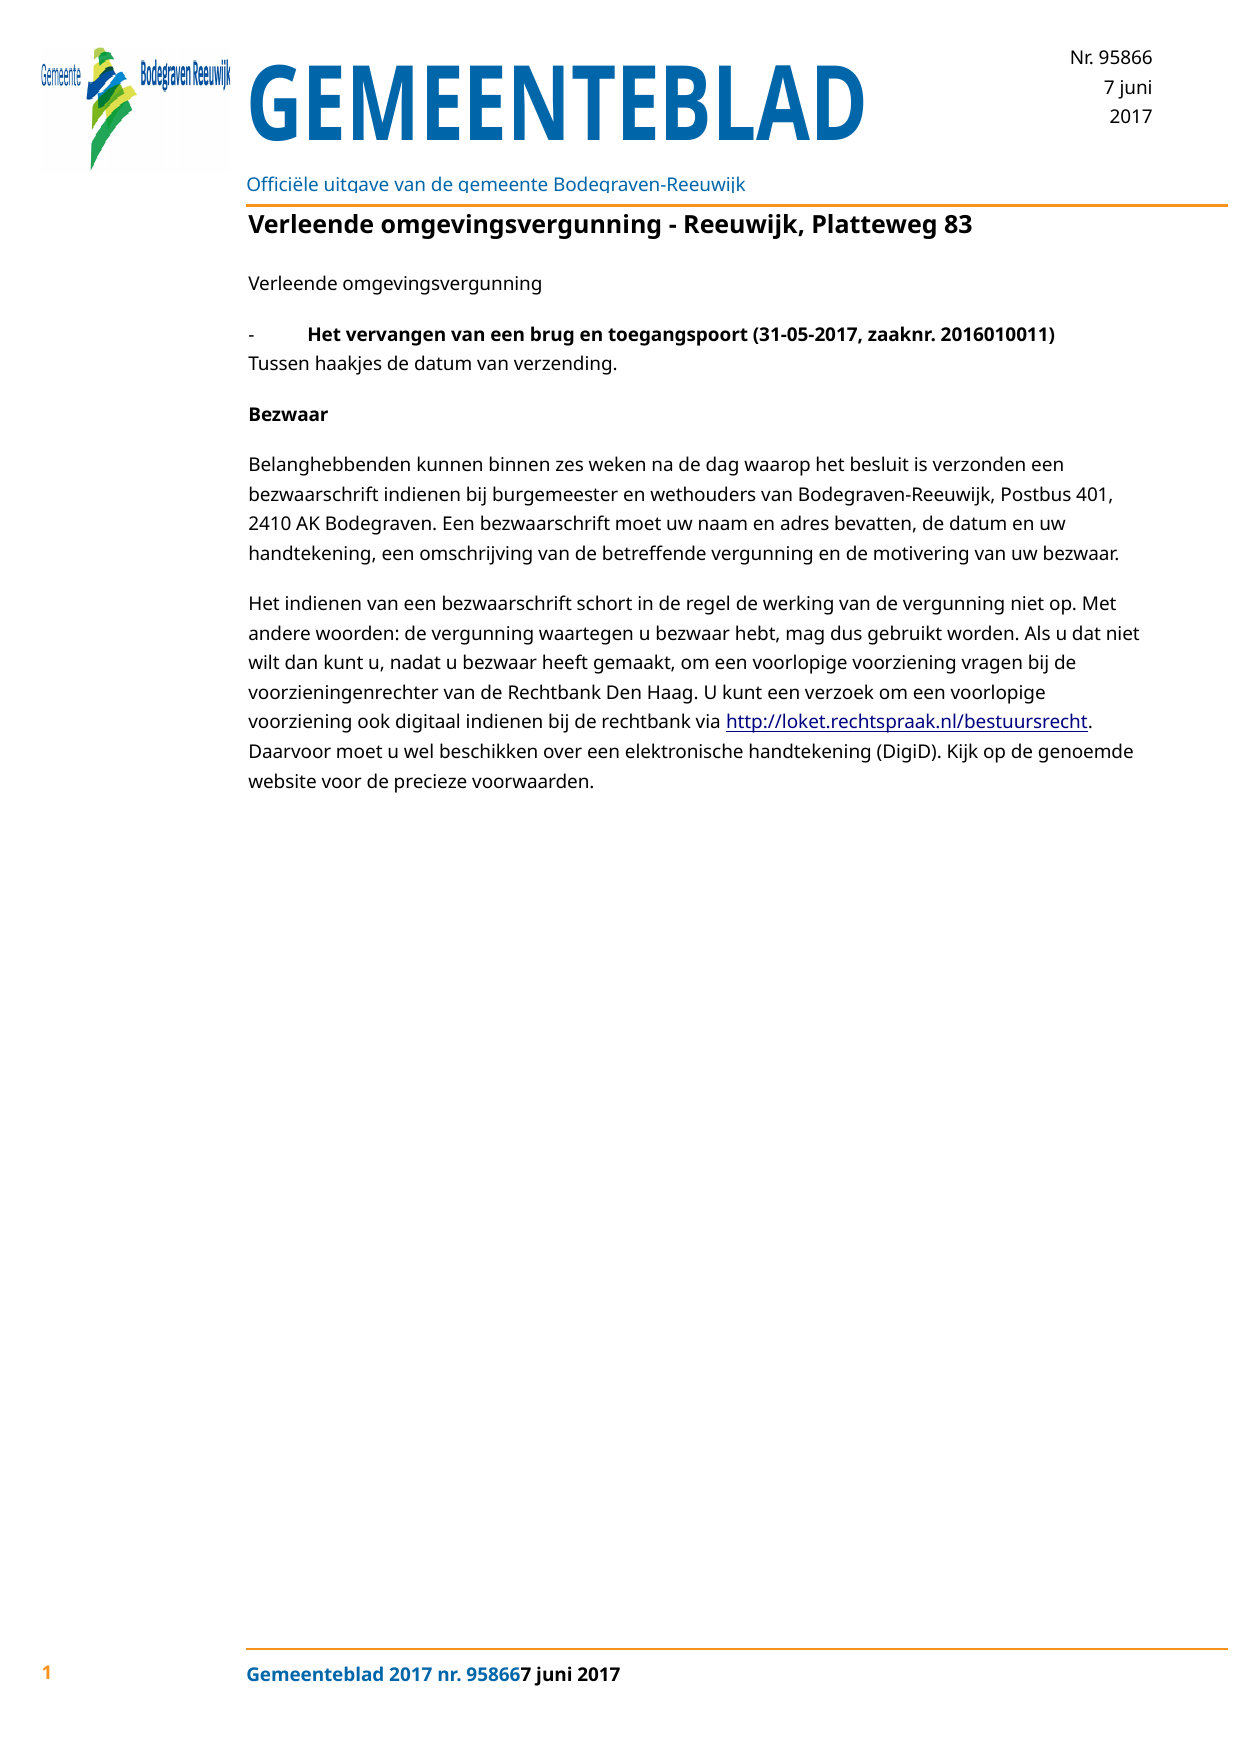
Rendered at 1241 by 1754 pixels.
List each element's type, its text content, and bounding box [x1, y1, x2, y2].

text Bezwaar [248, 401, 1152, 426]
text Het indienen van een bezwaarschrift schort in de regel de werking van de vergunning niet op. Met andere woorden: de vergunning waartegen u bezwaar hebt, mag dus gebruikt worden. Als u dat niet wilt dan kunt u, nadat u bezwaar heeft gemaakt, om een voorlopige voorziening vragen bij de voorzieningenrechter van de Rechtbank Den Haag. U kunt een verzoek om een voorlopige voorziening ook digitaal indienen bij de rechtbank via http://loket.rechtspraak.nl/bestuursrecht. Daarvoor moet u wel beschikken over een elektronische handtekening (DigiD). Kijk op de genoemde website voor de precieze voorwaarden. [248, 590, 1152, 793]
list Het vervangen van een brug en toegangspoort (31-05-2017, zaaknr. 2016010011) [248, 321, 1152, 346]
text Verleende omgevingsvergunning - Reeuwijk, Platteweg 83 [248, 207, 1152, 241]
text Verleende omgevingsvergunning [248, 270, 1152, 296]
text Tussen haakjes de datum van verzending. [248, 350, 1152, 376]
picture [41, 47, 231, 172]
text Belanghebbenden kunnen binnen zes weken na de dag waarop het besluit is verzonden een bezwaarschrift indienen bij burgemeester en wethouders van Bodegraven-Reeuwijk, Postbus 401, 2410 AK Bodegraven. Een bezwaarschrift moet uw naam en adres bevatten, de datum en uw handtekening, een omschrijving van de betreffende vergunning en de motivering van uw bezwaar. [248, 451, 1152, 566]
